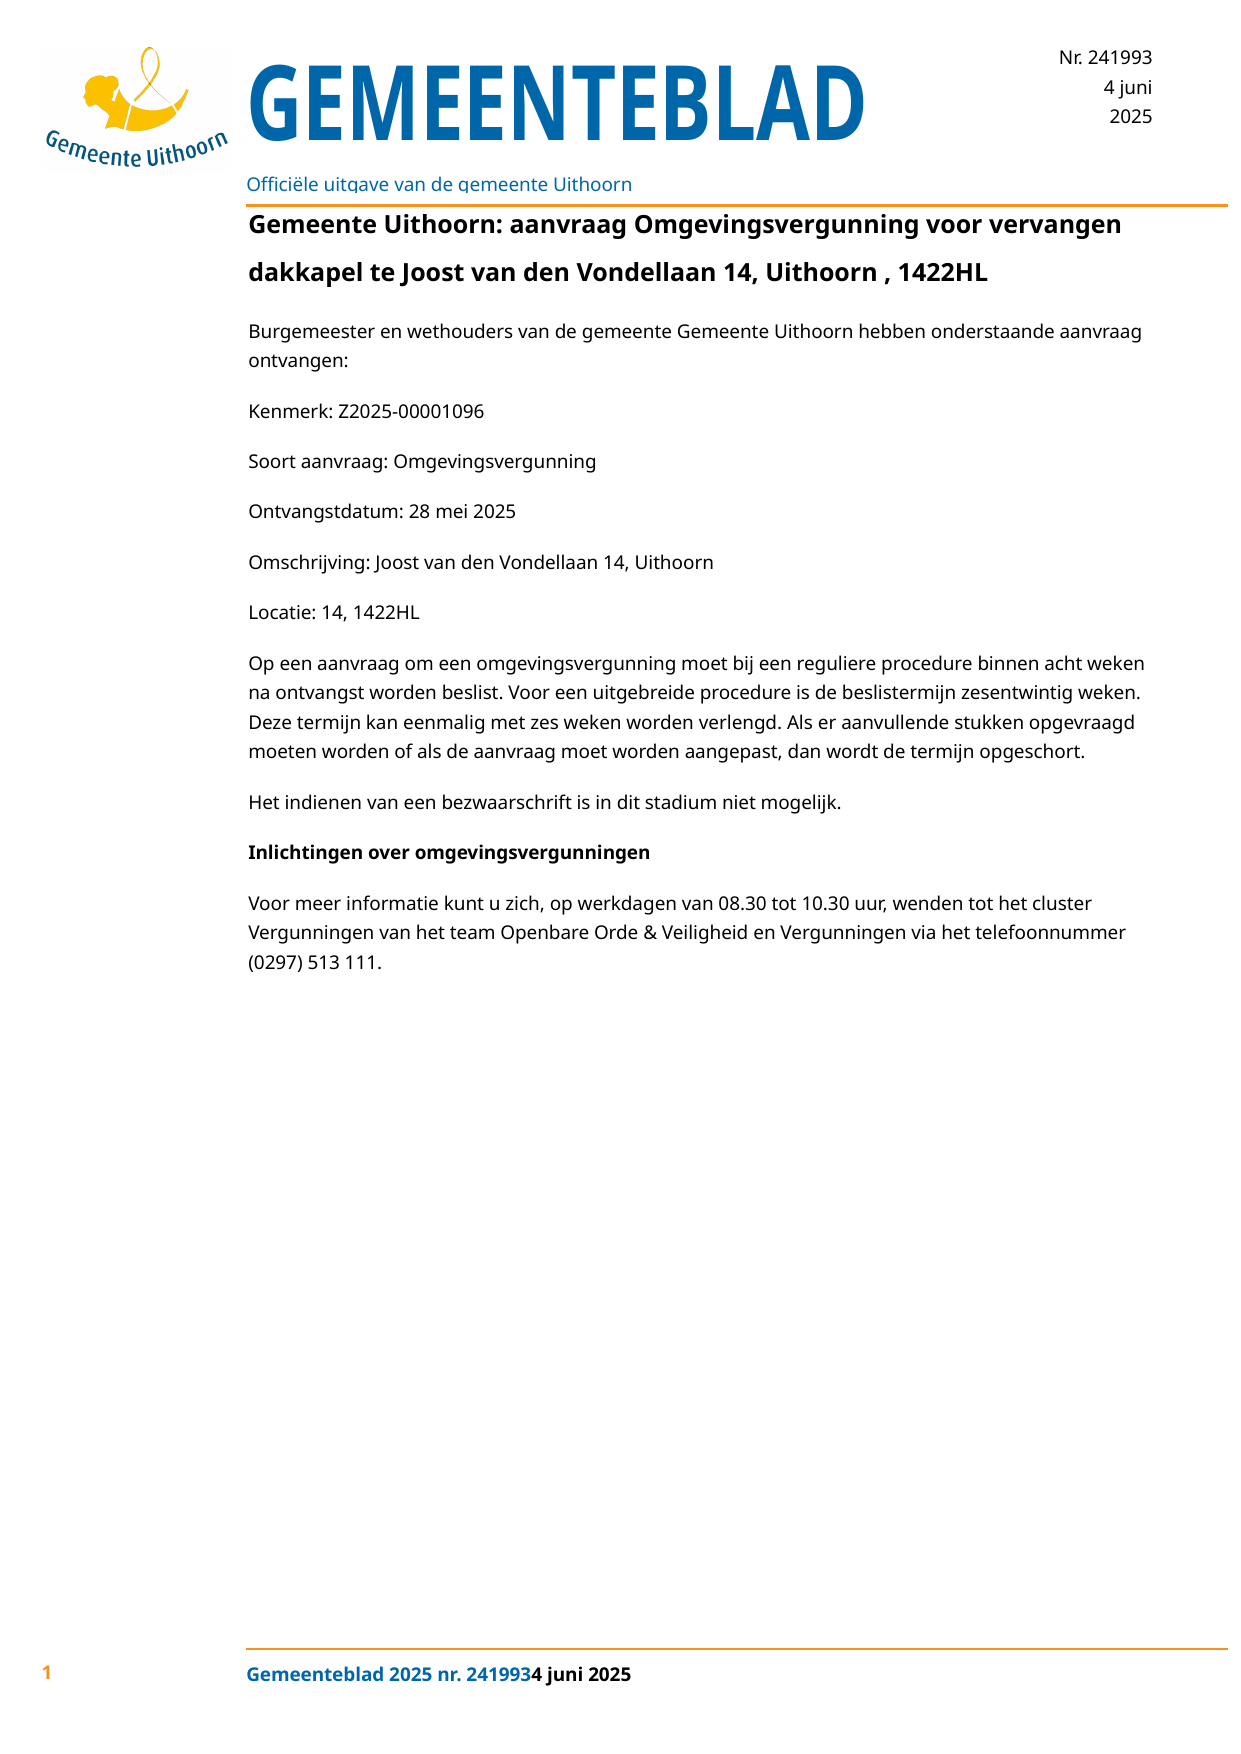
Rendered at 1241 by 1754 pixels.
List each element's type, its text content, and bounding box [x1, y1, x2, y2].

text Voor meer informatie kunt u zich, op werkdagen van 08.30 tot 10.30 uur, wenden tot het cluster Vergunningen van het team Openbare Orde & Veiligheid en Vergunningen via het telefoonnummer (0297) 513 111. [248, 890, 1152, 975]
text Ontvangstdatum: 28 mei 2025 [248, 499, 1152, 524]
picture [41, 47, 231, 172]
text Inlichtingen over omgevingsvergunningen [248, 839, 1152, 865]
text Locatie: 14, 1422HL [248, 599, 1152, 625]
text Kenmerk: Z2025-00001096 [248, 398, 1152, 424]
text Gemeente Uithoorn: aanvraag Omgevingsvergunning voor vervangen dakkapel te Joost van den Vondellaan 14, Uithoorn , 1422HL [248, 207, 1152, 288]
text Soort aanvraag: Omgevingsvergunning [248, 448, 1152, 474]
text Burgemeester en wethouders van de gemeente Gemeente Uithoorn hebben onderstaande aanvraag ontvangen: [248, 318, 1152, 373]
text Het indienen van een bezwaarschrift is in dit stadium niet mogelijk. [248, 789, 1152, 815]
text Omschrijving: Joost van den Vondellaan 14, Uithoorn [248, 549, 1152, 575]
text Op een aanvraag om een omgevingsvergunning moet bij een reguliere procedure binnen acht weken na ontvangst worden beslist. Voor een uitgebreide procedure is de beslistermijn zesentwintig weken. Deze termijn kan eenmalig met zes weken worden verlengd. Als er aanvullende stukken opgevraagd moeten worden of als de aanvraag moet worden aangepast, dan wordt de termijn opgeschort. [248, 650, 1152, 764]
